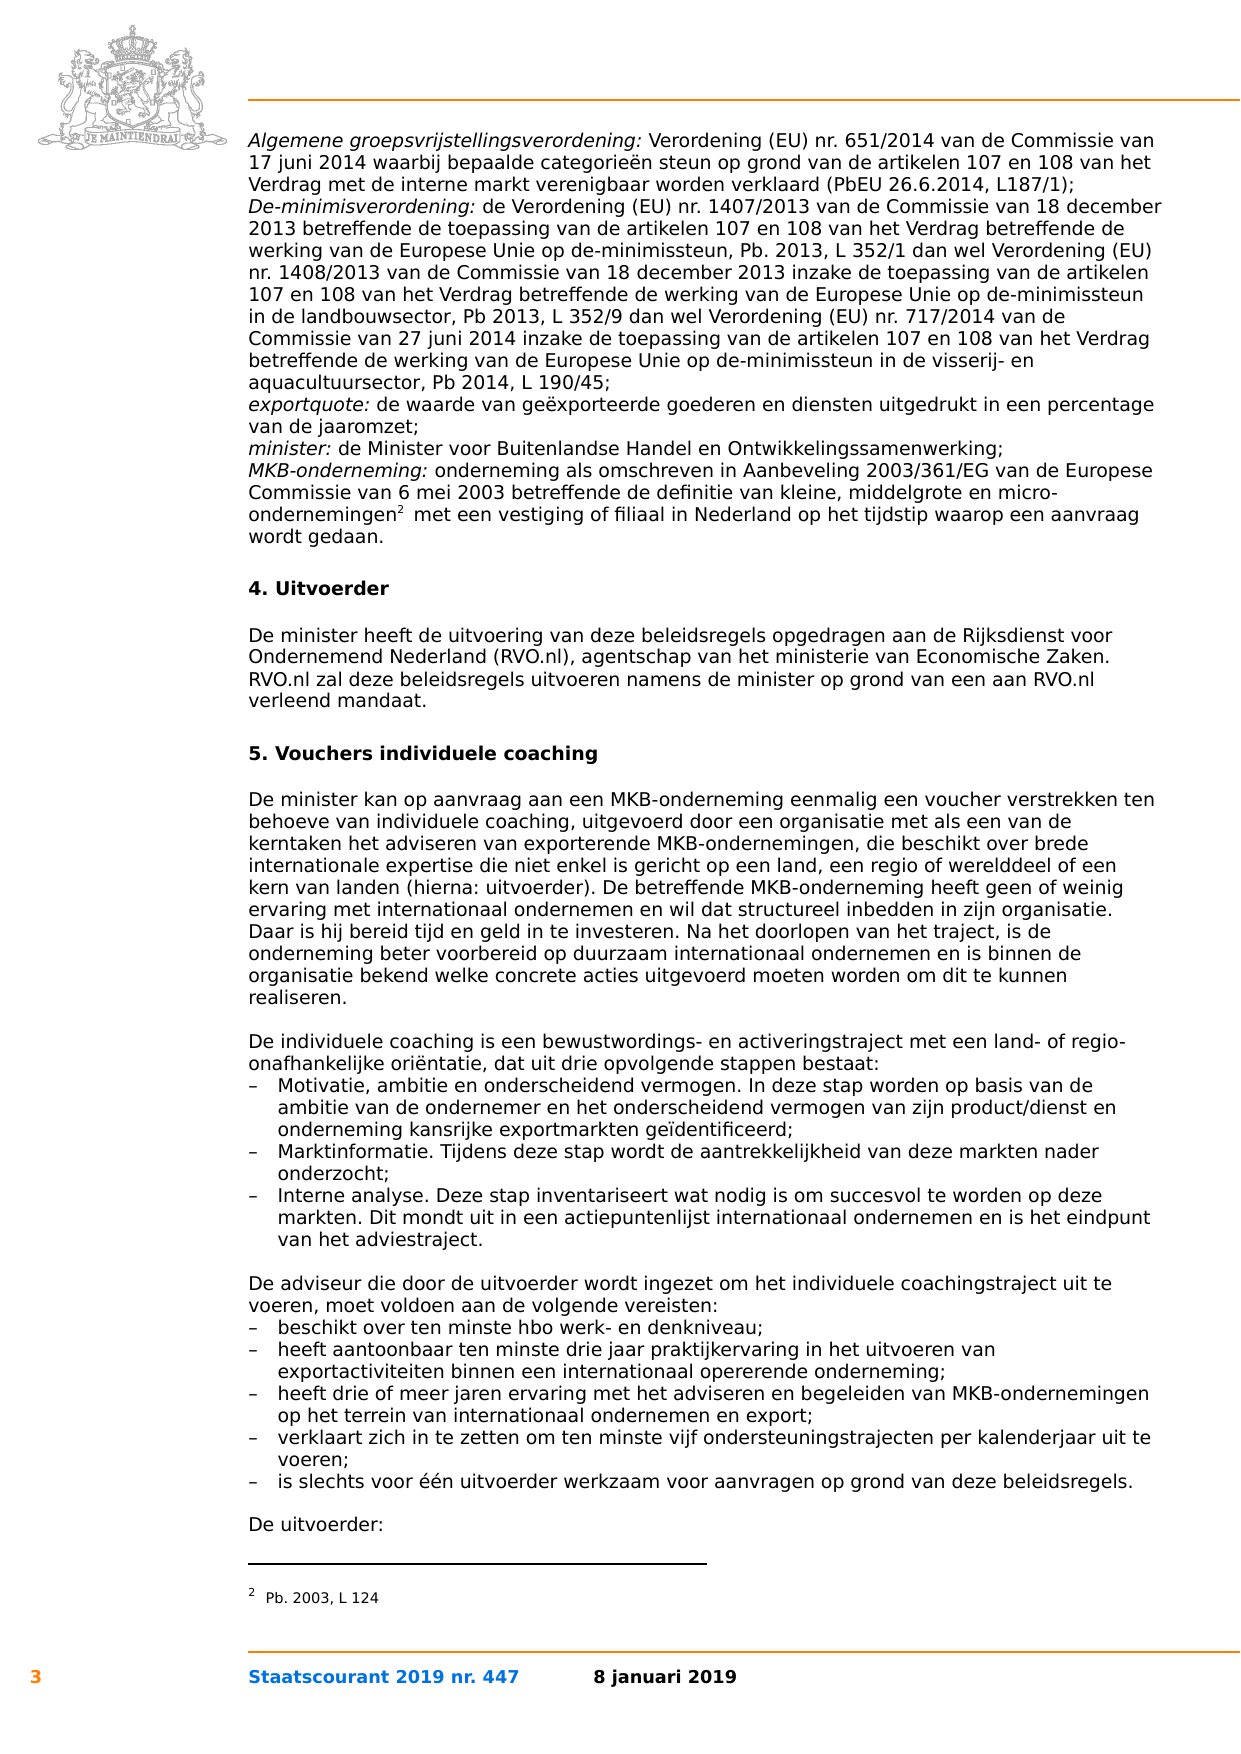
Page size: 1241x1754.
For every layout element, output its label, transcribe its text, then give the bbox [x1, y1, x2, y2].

text De uitvoerder: [248, 1514, 1163, 1536]
text – Interne analyse. Deze stap inventariseert wat nodig is om succesvol te worden op deze markten. Dit mondt uit in een actiepuntenlijst internationaal ondernemen en is het eindpunt van het adviestraject. [248, 1185, 1163, 1251]
text – Marktinformatie. Tijdens deze stap wordt de aantrekkelijkheid van deze markten nader onderzocht; [248, 1141, 1163, 1185]
text minister: de Minister voor Buitenlandse Handel en Ontwikkelingssamenwerking; [248, 438, 1163, 459]
text – is slechts voor één uitvoerder werkzaam voor aanvragen op grond van deze beleidsregels. [248, 1471, 1163, 1492]
text De-minimisverordening: de Verordening (EU) nr. 1407/2013 van de Commissie van 18 december 2013 betreffende de toepassing van de artikelen 107 en 108 van het Verdrag betreffende de werking van de Europese Unie op de-minimissteun, Pb. 2013, L 352/1 dan wel Verordening (EU) nr. 1408/2013 van de Commissie van 18 december 2013 inzake de toepassing van de artikelen 107 en 108 van het Verdrag betreffende de werking van de Europese Unie op de-minimissteun in de landbouwsector, Pb 2013, L 352/9 dan wel Verordening (EU) nr. 717/2014 van de Commissie van 27 juni 2014 inzake de toepassing van de artikelen 107 en 108 van het Verdrag betreffende de werking van de Europese Unie op de-minimissteun in de visserij- en aquacultuursector, Pb 2014, L 190/45; [248, 196, 1163, 394]
picture [38, 25, 227, 150]
text De minister kan op aanvraag aan een MKB-onderneming eenmalig een voucher verstrekken ten behoeve van individuele coaching, uitgevoerd door een organisatie met als een van de kerntaken het adviseren van exporterende MKB-ondernemingen, die beschikt over brede internationale expertise die niet enkel is gericht op een land, een regio of werelddeel of een kern van landen (hierna: uitvoerder). De betreffende MKB-onderneming heeft geen of weinig ervaring met internationaal ondernemen en wil dat structureel inbedden in zijn organisatie. Daar is hij bereid tijd en geld in te investeren. Na het doorlopen van het traject, is de onderneming beter voorbereid op duurzaam internationaal ondernemen en is binnen de organisatie bekend welke concrete acties uitgevoerd moeten worden om dit te kunnen realiseren. [248, 789, 1163, 1009]
text De minister heeft de uitvoering van deze beleidsregels opgedragen aan de Rijksdienst voor Ondernemend Nederland (RVO.nl), agentschap van het ministerie van Economische Zaken. RVO.nl zal deze beleidsregels uitvoeren namens de minister op grond van een aan RVO.nl verleend mandaat. [248, 624, 1163, 712]
text exportquote: de waarde van geëxporteerde goederen en diensten uitgedrukt in een percentage van de jaaromzet; [248, 394, 1163, 438]
text – heeft aantoonbaar ten minste drie jaar praktijkervaring in het uitvoeren van exportactiviteiten binnen een internationaal opererende onderneming; [248, 1339, 1163, 1383]
text – beschikt over ten minste hbo werk- en denkniveau; [248, 1317, 1163, 1339]
text – Motivatie, ambitie en onderscheidend vermogen. In deze stap worden op basis van de ambitie van de ondernemer en het onderscheidend vermogen van zijn product/dienst en onderneming kansrijke exportmarkten geïdentificeerd; [248, 1075, 1163, 1141]
text Algemene groepsvrijstellingsverordening: Verordening (EU) nr. 651/2014 van de Commissie van 17 juni 2014 waarbij bepaalde categorieën steun op grond van de artikelen 107 en 108 van het Verdrag met de interne markt verenigbaar worden verklaard (PbEU 26.6.2014, L187/1); [248, 130, 1163, 196]
subtitle 4. Uitvoerder [248, 577, 1163, 599]
text – heeft drie of meer jaren ervaring met het adviseren en begeleiden van MKB-ondernemingen op het terrein van internationaal ondernemen en export; [248, 1383, 1163, 1427]
subtitle 5. Vouchers individuele coaching [248, 742, 1163, 764]
text – verklaart zich in te zetten om ten minste vijf ondersteuningstrajecten per kalenderjaar uit te voeren; [248, 1427, 1163, 1471]
text De individuele coaching is een bewustwordings- en activeringstraject met een land- of regio-onafhankelijke oriëntatie, dat uit drie opvolgende stappen bestaat: [248, 1031, 1163, 1075]
text Pb. 2003, L 124 [248, 1586, 1163, 1608]
text De adviseur die door de uitvoerder wordt ingezet om het individuele coachingstraject uit te voeren, moet voldoen aan de volgende vereisten: [248, 1273, 1163, 1317]
text MKB-onderneming: onderneming als omschreven in Aanbeveling 2003/361/EG van de Europese Commissie van 6 mei 2003 betreffende de definitie van kleine, middelgrote en micro-ondernemingen met een vestiging of filiaal in Nederland op het tijdstip waarop een aanvraag wordt gedaan. [248, 459, 1163, 547]
